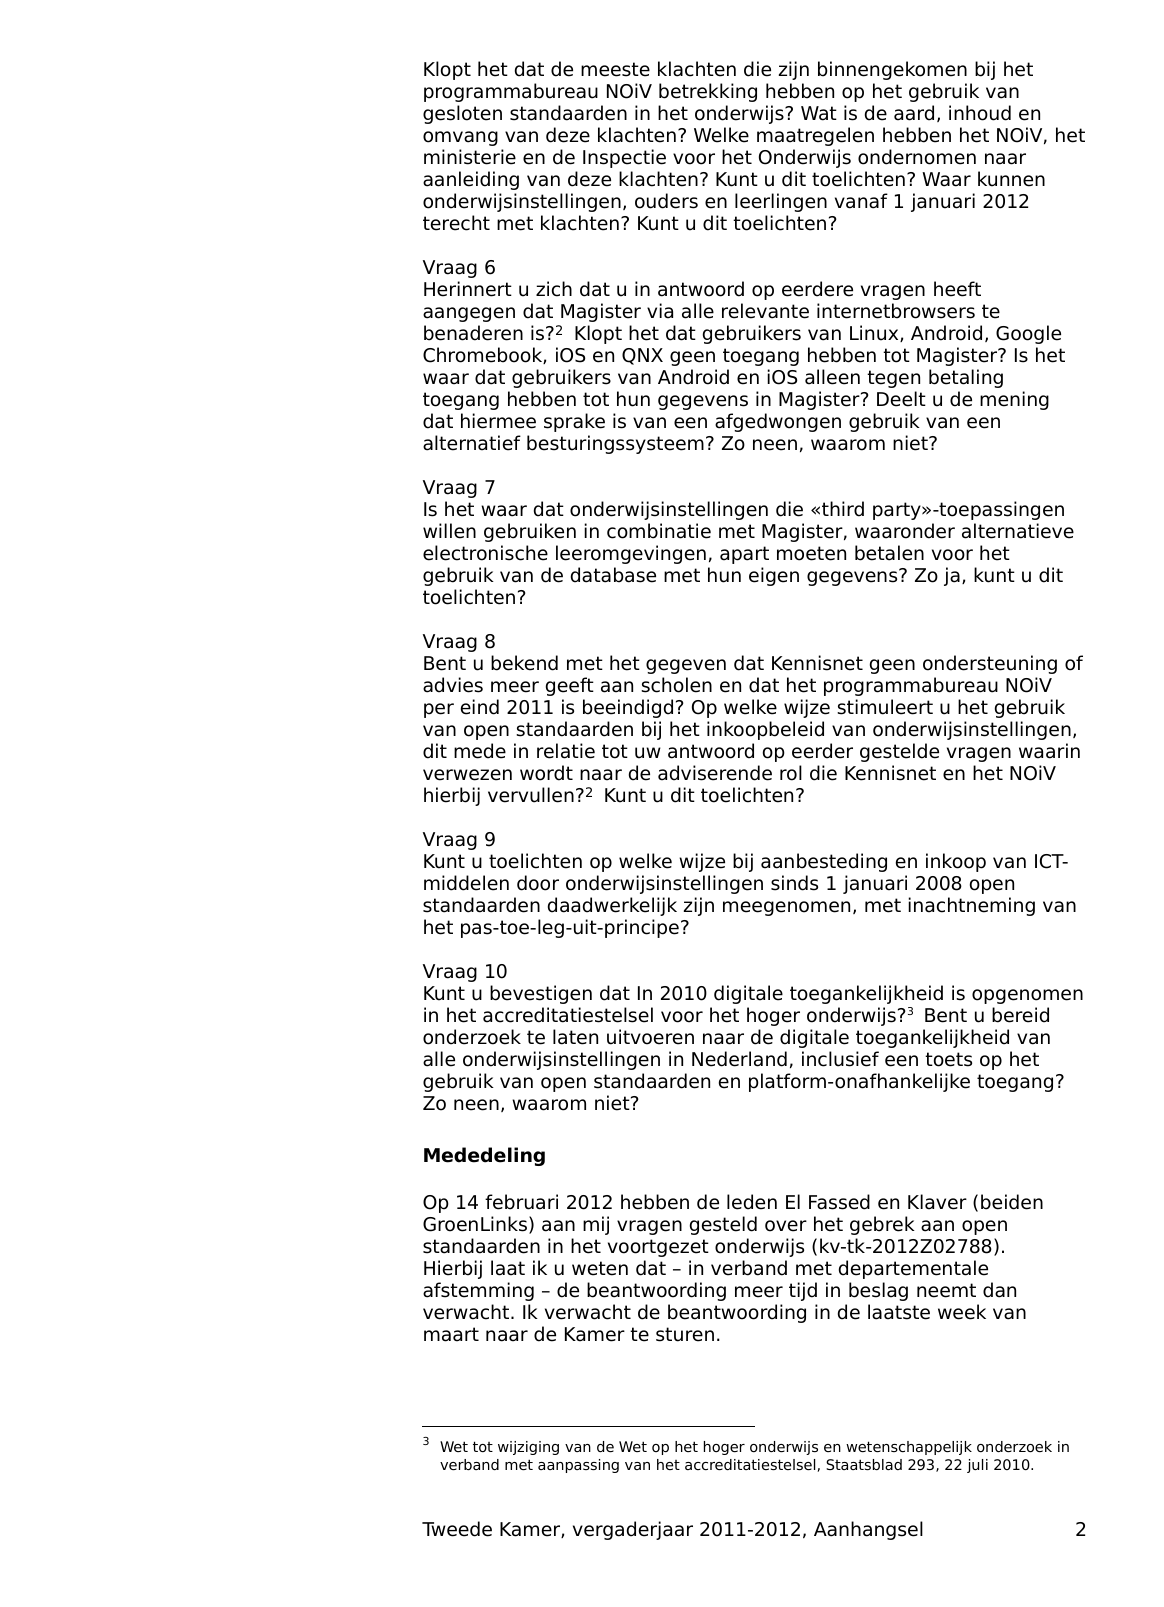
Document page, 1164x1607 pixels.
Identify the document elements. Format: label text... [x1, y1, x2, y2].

text Vraag 6 [422, 257, 1087, 279]
text Vraag 7 [422, 477, 1087, 499]
subtitle Mededeling [422, 1145, 1087, 1167]
text Kunt u toelichten op welke wijze bij aanbesteding en inkoop van ICT-middelen door onderwijsinstellingen sinds 1 januari 2008 open standaarden daadwerkelijk zijn meegenomen, met inachtneming van het pas-toe-leg-uit-principe? [422, 851, 1087, 939]
text Is het waar dat onderwijsinstellingen die «third party»-toepassingen willen gebruiken in combinatie met Magister, waaronder alternatieve electronische leeromgevingen, apart moeten betalen voor het gebruik van de database met hun eigen gegevens? Zo ja, kunt u dit toelichten? [422, 499, 1087, 609]
text Herinnert u zich dat u in antwoord op eerdere vragen heeft aangegen dat Magister via alle relevante internetbrowsers te benaderen is?2 Klopt het dat gebruikers van Linux, Android, Google Chromebook, iOS en QNX geen toegang hebben tot Magister? Is het waar dat gebruikers van Android en iOS alleen tegen betaling toegang hebben tot hun gegevens in Magister? Deelt u de mening dat hiermee sprake is van een afgedwongen gebruik van een alternatief besturingssysteem? Zo neen, waarom niet? [422, 279, 1087, 455]
text Vraag 8 [422, 631, 1087, 653]
text Wet tot wijziging van de Wet op het hoger onderwijs en wetenschappelijk onderzoek in verband met aanpassing van het accreditatiestelsel, Staatsblad 293, 22 juli 2010. [422, 1435, 1087, 1474]
text Kunt u bevestigen dat In 2010 digitale toegankelijkheid is opgenomen in het accreditatiestelsel voor het hoger onderwijs? Bent u bereid onderzoek te laten uitvoeren naar de digitale toegankelijkheid van alle onderwijsinstellingen in Nederland, inclusief een toets op het gebruik van open standaarden en platform-onafhankelijke toegang? Zo neen, waarom niet? [422, 983, 1087, 1115]
text Hierbij laat ik u weten dat – in verband met departementale afstemming – de beantwoording meer tijd in beslag neemt dan verwacht. Ik verwacht de beantwoording in de laatste week van maart naar de Kamer te sturen. [422, 1258, 1087, 1346]
text Vraag 9 [422, 829, 1087, 851]
text Klopt het dat de meeste klachten die zijn binnengekomen bij het programmabureau NOiV betrekking hebben op het gebruik van gesloten standaarden in het onderwijs? Wat is de aard, inhoud en omvang van deze klachten? Welke maatregelen hebben het NOiV, het ministerie en de Inspectie voor het Onderwijs ondernomen naar aanleiding van deze klachten? Kunt u dit toelichten? Waar kunnen onderwijsinstellingen, ouders en leerlingen vanaf 1 januari 2012 terecht met klachten? Kunt u dit toelichten? [422, 59, 1087, 235]
text Op 14 februari 2012 hebben de leden El Fassed en Klaver (beiden GroenLinks) aan mij vragen gesteld over het gebrek aan open standaarden in het voortgezet onderwijs (kv-tk-2012Z02788). [422, 1192, 1087, 1258]
text Bent u bekend met het gegeven dat Kennisnet geen ondersteuning of advies meer geeft aan scholen en dat het programmabureau NOiV per eind 2011 is beeindigd? Op welke wijze stimuleert u het gebruik van open standaarden bij het inkoopbeleid van onderwijsinstellingen, dit mede in relatie tot uw antwoord op eerder gestelde vragen waarin verwezen wordt naar de adviserende rol die Kennisnet en het NOiV hierbij vervullen?2 Kunt u dit toelichten? [422, 653, 1087, 807]
text Vraag 10 [422, 961, 1087, 983]
